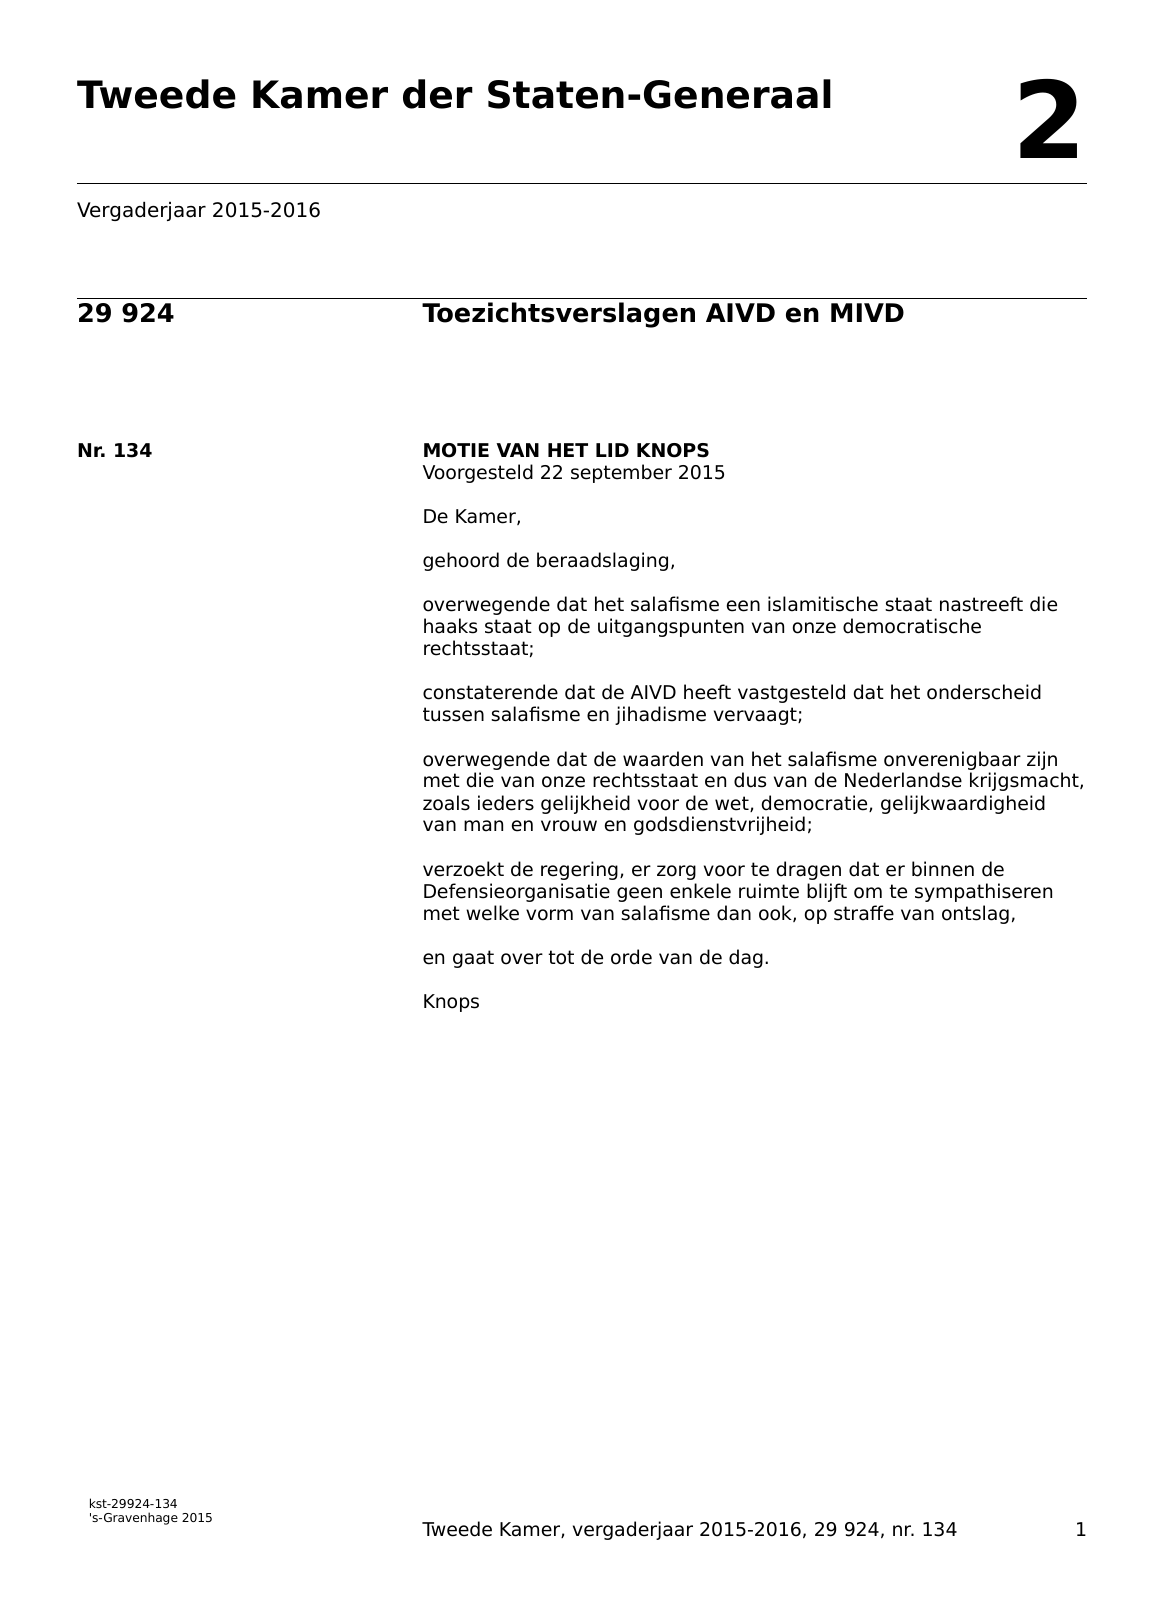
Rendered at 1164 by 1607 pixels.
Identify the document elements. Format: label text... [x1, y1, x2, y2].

subtitle 29 924 Toezichtsverslagen AIVD en MIVD [77, 299, 1087, 329]
text kst-29924-134 [88, 1497, 323, 1511]
text Voorgesteld 22 september 2015 [422, 462, 1087, 484]
table_cell Vergaderjaar 2015-2016 [77, 184, 1087, 298]
text overwegende dat de waarden van het salafisme onverenigbaar zijn met die van onze rechtsstaat en dus van de Nederlandse krijgsmacht, zoals ieders gelijkheid voor de wet, democratie, gelijkwaardigheid van man en vrouw en godsdienstvrijheid; [422, 748, 1087, 836]
text en gaat over tot de orde van de dag. [422, 947, 1087, 969]
text overwegende dat het salafisme een islamitische staat nastreeft die haaks staat op de uitgangspunten van onze democratische rechtsstaat; [422, 594, 1087, 660]
text verzoekt de regering, er zorg voor te dragen dat er binnen de Defensieorganisatie geen enkele ruimte blijft om te sympathiseren met welke vorm van salafisme dan ook, op straffe van ontslag, [422, 858, 1087, 924]
text De Kamer, [422, 506, 1087, 528]
text Knops [422, 991, 1087, 1013]
table_header Tweede Kamer der Staten-Generaal [77, 59, 886, 183]
text gehoord de beraadslaging, [422, 550, 1087, 572]
table_header 2 [886, 59, 1087, 183]
text 's-Gravenhage 2015 [88, 1511, 323, 1525]
text constaterende dat de AIVD heeft vastgesteld dat het onderscheid tussen salafisme en jihadisme vervaagt; [422, 682, 1087, 726]
subtitle Nr. 134 MOTIE VAN HET LID KNOPS [77, 440, 1087, 462]
